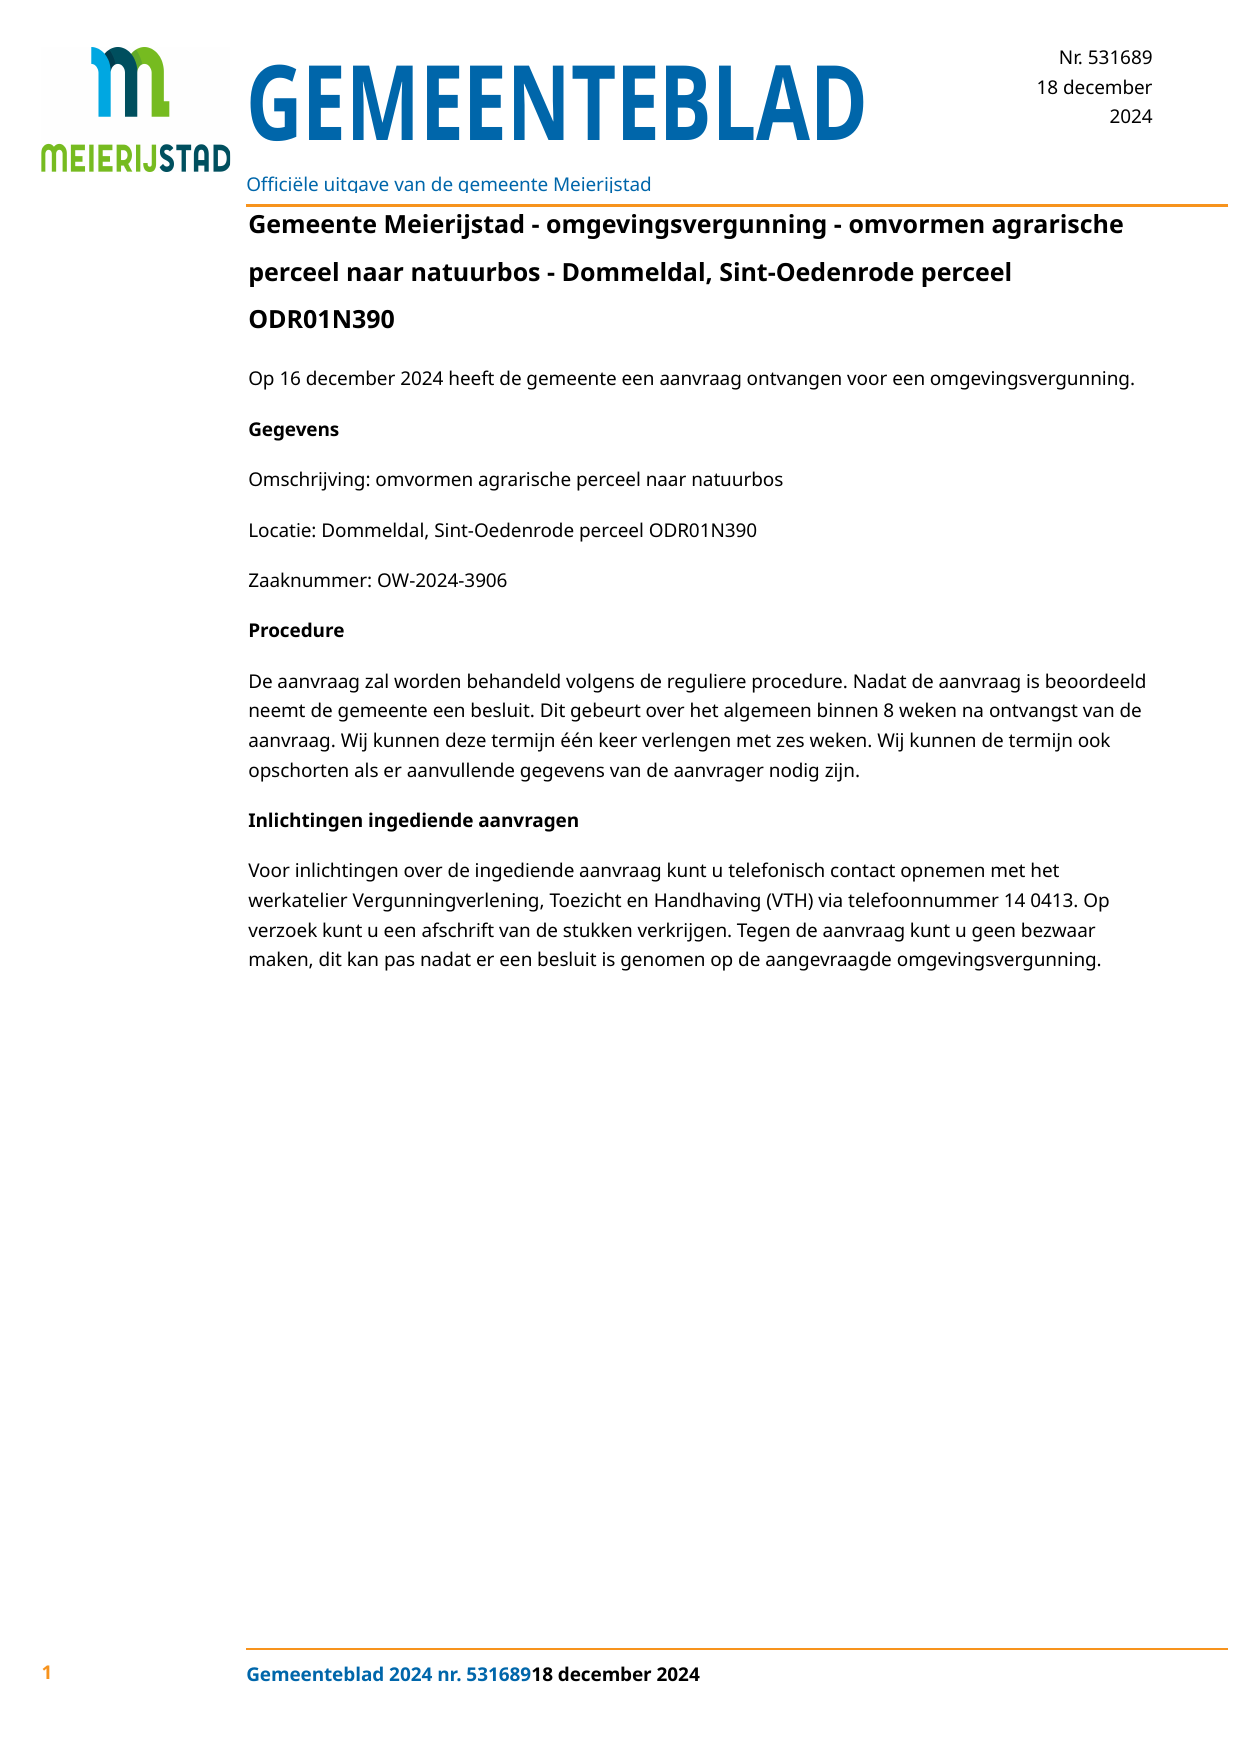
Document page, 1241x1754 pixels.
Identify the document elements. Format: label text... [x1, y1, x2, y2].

text Inlichtingen ingediende aanvragen [248, 807, 1152, 833]
text Omschrijving: omvormen agrarische perceel naar natuurbos [248, 466, 1152, 492]
picture [41, 47, 231, 172]
text Voor inlichtingen over de ingediende aanvraag kunt u telefonisch contact opnemen met het werkatelier Vergunningverlening, Toezicht en Handhaving (VTH) via telefoonnummer 14 0413. Op verzoek kunt u een afschrift van de stukken verkrijgen. Tegen de aanvraag kunt u geen bezwaar maken, dit kan pas nadat er een besluit is genomen op de aangevraagde omgevingsvergunning. [248, 858, 1152, 972]
text Op 16 december 2024 heeft de gemeente een aanvraag ontvangen voor een omgevingsvergunning. [248, 366, 1152, 391]
text Locatie: Dommeldal, Sint-Oedenrode perceel ODR01N390 [248, 517, 1152, 542]
text De aanvraag zal worden behandeld volgens de reguliere procedure. Nadat de aanvraag is beoordeeld neemt de gemeente een besluit. Dit gebeurt over het algemeen binnen 8 weken na ontvangst van de aanvraag. Wij kunnen deze termijn één keer verlengen met zes weken. Wij kunnen de termijn ook opschorten als er aanvullende gegevens van de aanvrager nodig zijn. [248, 668, 1152, 782]
text Zaaknummer: OW-2024-3906 [248, 567, 1152, 593]
text Gemeente Meierijstad - omgevingsvergunning - omvormen agrarische perceel naar natuurbos - Dommeldal, Sint-Oedenrode perceel ODR01N390 [248, 207, 1152, 336]
text Procedure [248, 618, 1152, 643]
text Gegevens [248, 416, 1152, 442]
